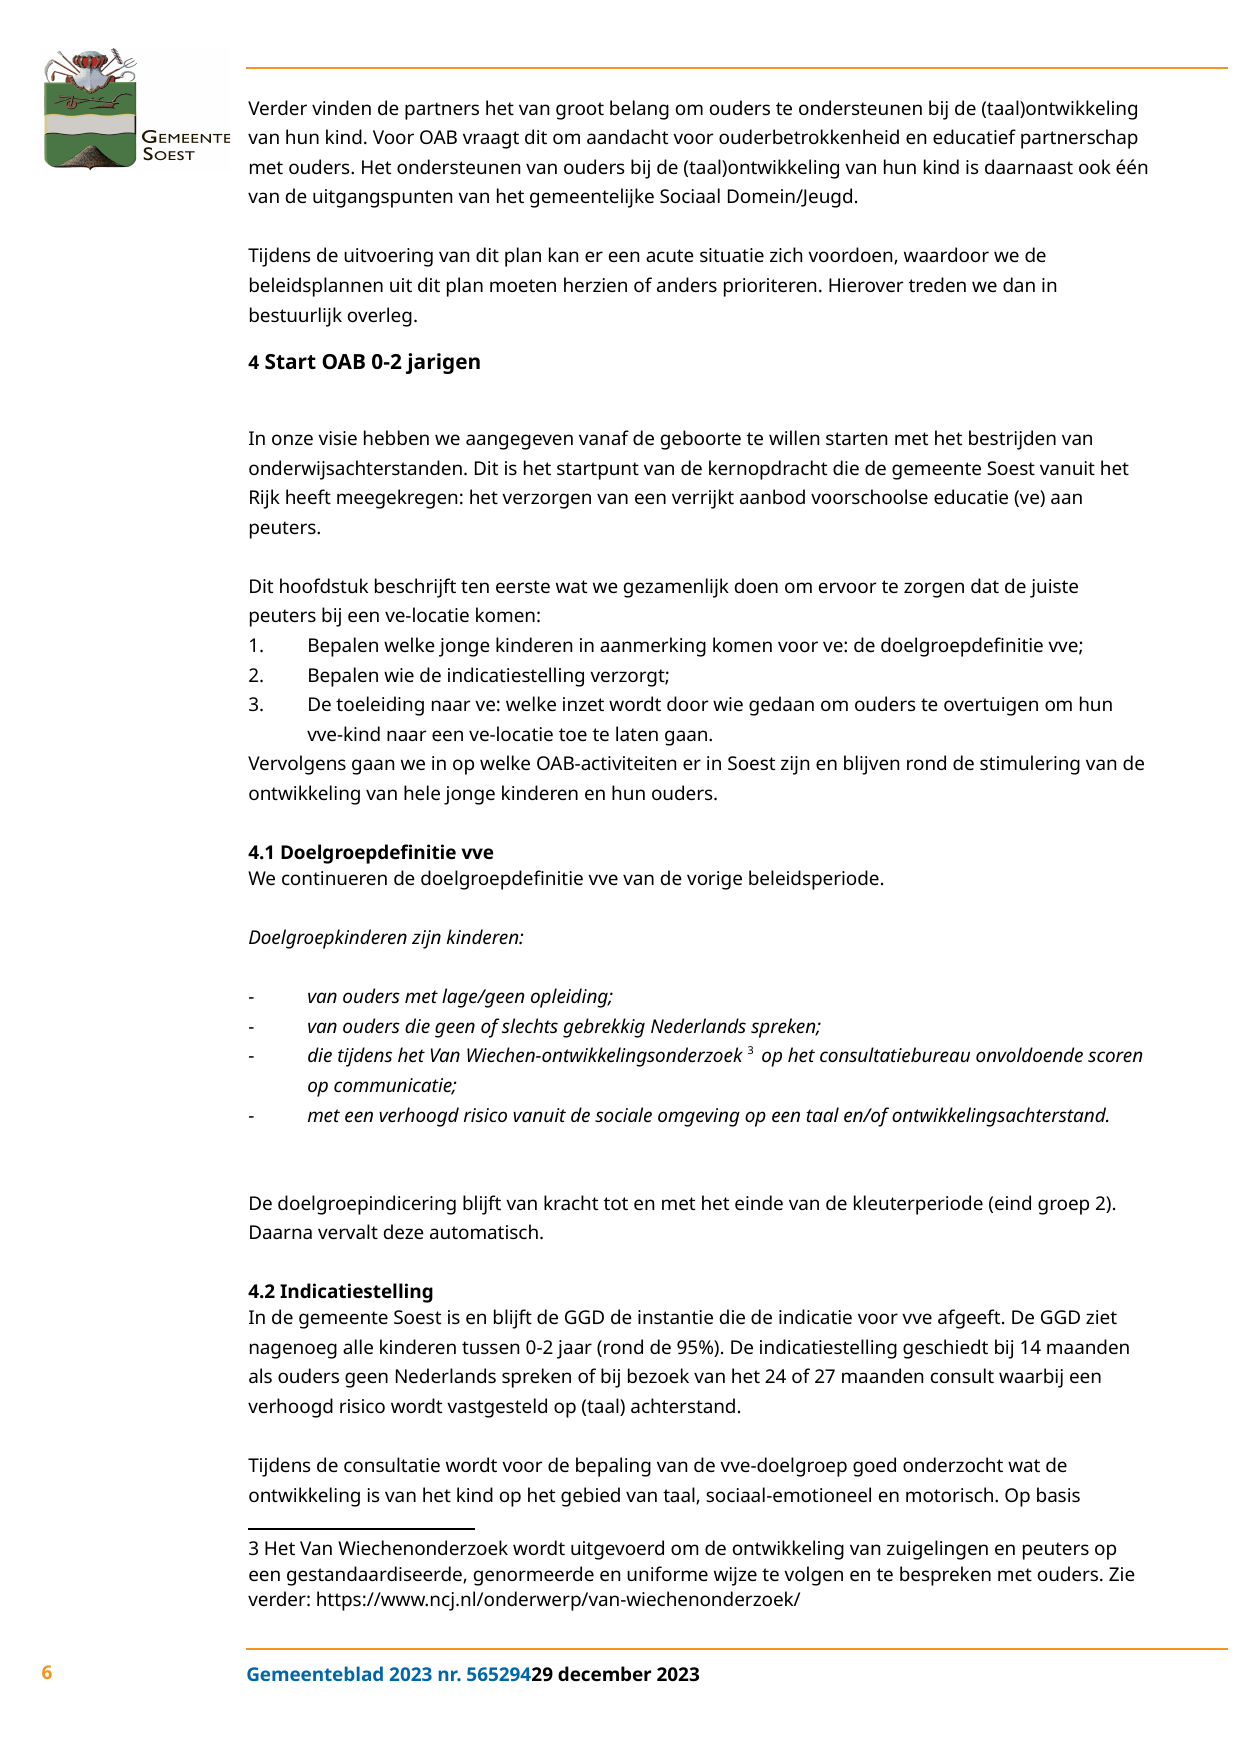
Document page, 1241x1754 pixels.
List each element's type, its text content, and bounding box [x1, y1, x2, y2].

text Tijdens de consultatie wordt voor de bepaling van de vve-doelgroep goed onderzocht wat de ontwikkeling is van het kind op het gebied van taal, sociaal-emotioneel en motorisch. Op basis [248, 1452, 1152, 1508]
text We continueren de doelgroepdefinitie vve van de vorige beleidsperiode. [248, 865, 1152, 891]
list Bepalen welke jonge kinderen in aanmerking komen voor ve: de doelgroepdefinitie vve; [248, 632, 1152, 658]
text In onze visie hebben we aangegeven vanaf de geboorte te willen starten met het bestrijden van onderwijsachterstanden. Dit is het startpunt van de kernopdracht die de gemeente Soest vanuit het Rijk heeft meegekregen: het verzorgen van een verrijkt aanbod voorschoolse educatie (ve) aan peuters. [248, 425, 1152, 540]
text De doelgroepindicering blijft van kracht tot en met het einde van de kleuterperiode (eind groep 2). Daarna vervalt deze automatisch. [248, 1190, 1152, 1245]
list De toeleiding naar ve: welke inzet wordt door wie gedaan om ouders te overtuigen om hun vve-kind naar een ve-locatie toe te laten gaan. [248, 691, 1152, 747]
text Verder vinden de partners het van groot belang om ouders te ondersteunen bij de (taal)ontwikkeling van hun kind. Voor OAB vraagt dit om aandacht voor ouderbetrokkenheid en educatief partnerschap met ouders. Het ondersteunen van ouders bij de (taal)ontwikkeling van hun kind is daarnaast ook één van de uitgangspunten van het gemeentelijke Sociaal Domein/Jeugd. [248, 95, 1152, 209]
text 4.1 Doelgroepdefinitie vve [248, 839, 1152, 865]
text 4.2 Indicatiestelling [248, 1279, 1152, 1304]
text 4 Start OAB 0-2 jarigen [248, 347, 1152, 376]
text Vervolgens gaan we in op welke OAB-activiteiten er in Soest zijn en blijven rond de stimulering van de ontwikkeling van hele jonge kinderen en hun ouders. [248, 751, 1152, 806]
picture [41, 47, 231, 172]
list Bepalen wie de indicatiestelling verzorgt; [248, 662, 1152, 688]
text Tijdens de uitvoering van dit plan kan er een acute situatie zich voordoen, waardoor we de beleidsplannen uit dit plan moeten herzien of anders prioriteren. Hierover treden we dan in bestuurlijk overleg. [248, 243, 1152, 328]
table_header Doelgroepkinderen zijn kinderen: van ouders met lage/geen opleiding; van ouders die geen of slechts gebrekkig Nederlands spreken; die tijdens het Van Wiechen-ontwikkelingsonderzoek op het consultatiebureau onvoldoende scoren op communicatie; met een verhoogd risico vanuit de sociale omgeving op een taal en/of ontwikkelingsachterstand. [248, 924, 1152, 1157]
text Dit hoofdstuk beschrijft ten eerste wat we gezamenlijk doen om ervoor te zorgen dat de juiste peuters bij een ve-locatie komen: [248, 573, 1152, 628]
text In de gemeente Soest is en blijft de GGD de instantie die de indicatie voor vve afgeeft. De GGD ziet nagenoeg alle kinderen tussen 0-2 jaar (rond de 95%). De indicatiestelling geschiedt bij 14 maanden als ouders geen Nederlands spreken of bij bezoek van het 24 of 27 maanden consult waarbij een verhoogd risico wordt vastgesteld op (taal) achterstand. [248, 1304, 1152, 1419]
